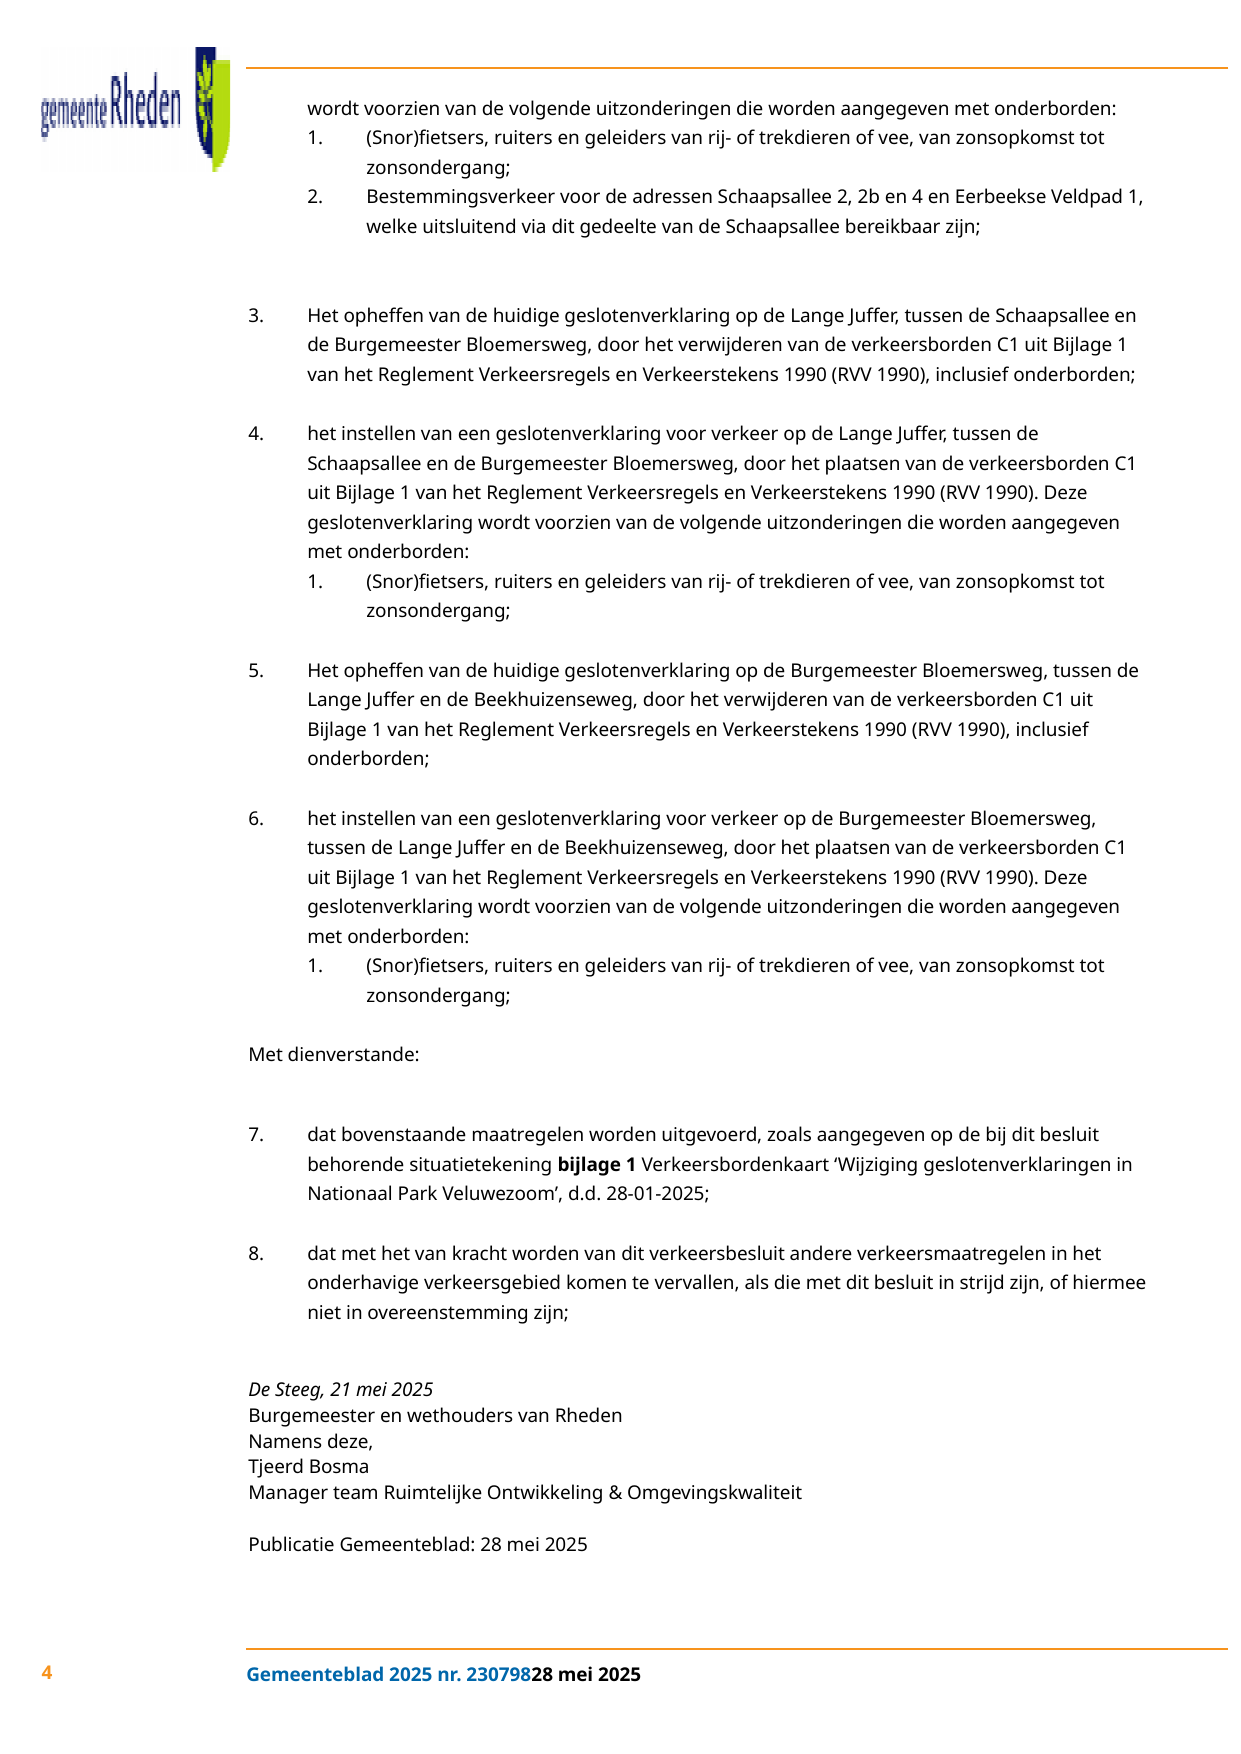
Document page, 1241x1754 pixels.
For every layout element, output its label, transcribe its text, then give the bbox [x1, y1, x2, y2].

text De Steeg, 21 mei 2025 [248, 1376, 1152, 1402]
list Het opheffen van de huidige geslotenverklaring op de Lange Juffer, tussen de Schaapsallee en de Burgemeester Bloemersweg, door het verwijderen van de verkeersborden C1 uit Bijlage 1 van het Reglement Verkeersregels en Verkeerstekens 1990 (RVV 1990), inclusief onderborden; [248, 302, 1152, 387]
text Namens deze, [248, 1428, 1152, 1453]
list (Snor)fietsers, ruiters en geleiders van rij- of trekdieren of vee, van zonsopkomst tot zonsondergang; [307, 953, 1152, 1008]
list het instellen van een geslotenverklaring voor verkeer op de Lange Juffer, tussen de Schaapsallee en de Burgemeester Bloemersweg, door het plaatsen van de verkeersborden C1 uit Bijlage 1 van het Reglement Verkeersregels en Verkeerstekens 1990 (RVV 1990). Deze geslotenverklaring wordt voorzien van de volgende uitzonderingen die worden aangegeven met onderborden: [248, 420, 1152, 564]
text Manager team Ruimtelijke Ontwikkeling & Omgevingskwaliteit [248, 1479, 1152, 1505]
text Met dienverstande: [248, 1041, 1152, 1067]
list dat met het van kracht worden van dit verkeersbesluit andere verkeersmaatregelen in het onderhavige verkeersgebied komen te vervallen, als die met dit besluit in strijd zijn, of hiermee niet in overeenstemming zijn; [248, 1240, 1152, 1325]
picture [41, 47, 231, 172]
list (Snor)fietsers, ruiters en geleiders van rij- of trekdieren of vee, van zonsopkomst tot zonsondergang; [307, 568, 1152, 623]
text Burgemeester en wethouders van Rheden [248, 1402, 1152, 1428]
list het instellen van een geslotenverklaring voor verkeer op de Burgemeester Bloemersweg, tussen de Lange Juffer en de Beekhuizenseweg, door het plaatsen van de verkeersborden C1 uit Bijlage 1 van het Reglement Verkeersregels en Verkeerstekens 1990 (RVV 1990). Deze geslotenverklaring wordt voorzien van de volgende uitzonderingen die worden aangegeven met onderborden: [248, 805, 1152, 949]
list Bestemmingsverkeer voor de adressen Schaapsallee 2, 2b en 4 en Eerbeekse Veldpad 1, welke uitsluitend via dit gedeelte van de Schaapsallee bereikbaar zijn; [307, 183, 1152, 239]
text Tjeerd Bosma [248, 1453, 1152, 1479]
list Het opheffen van de huidige geslotenverklaring op de Burgemeester Bloemersweg, tussen de Lange Juffer en de Beekhuizenseweg, door het verwijderen van de verkeersborden C1 uit Bijlage 1 van het Reglement Verkeersregels en Verkeerstekens 1990 (RVV 1990), inclusief onderborden; [248, 657, 1152, 771]
list (Snor)fietsers, ruiters en geleiders van rij- of trekdieren of vee, van zonsopkomst tot zonsondergang; [307, 124, 1152, 180]
text Publicatie Gemeenteblad: 28 mei 2025 [248, 1531, 1152, 1556]
list wordt voorzien van de volgende uitzonderingen die worden aangegeven met onderborden: [248, 95, 1152, 121]
list dat bovenstaande maatregelen worden uitgevoerd, zoals aangegeven op de bij dit besluit behorende situatietekening bijlage 1 Verkeersbordenkaart ‘Wijziging geslotenverklaringen in Nationaal Park Veluwezoom’, d.d. 28-01-2025; [248, 1121, 1152, 1206]
